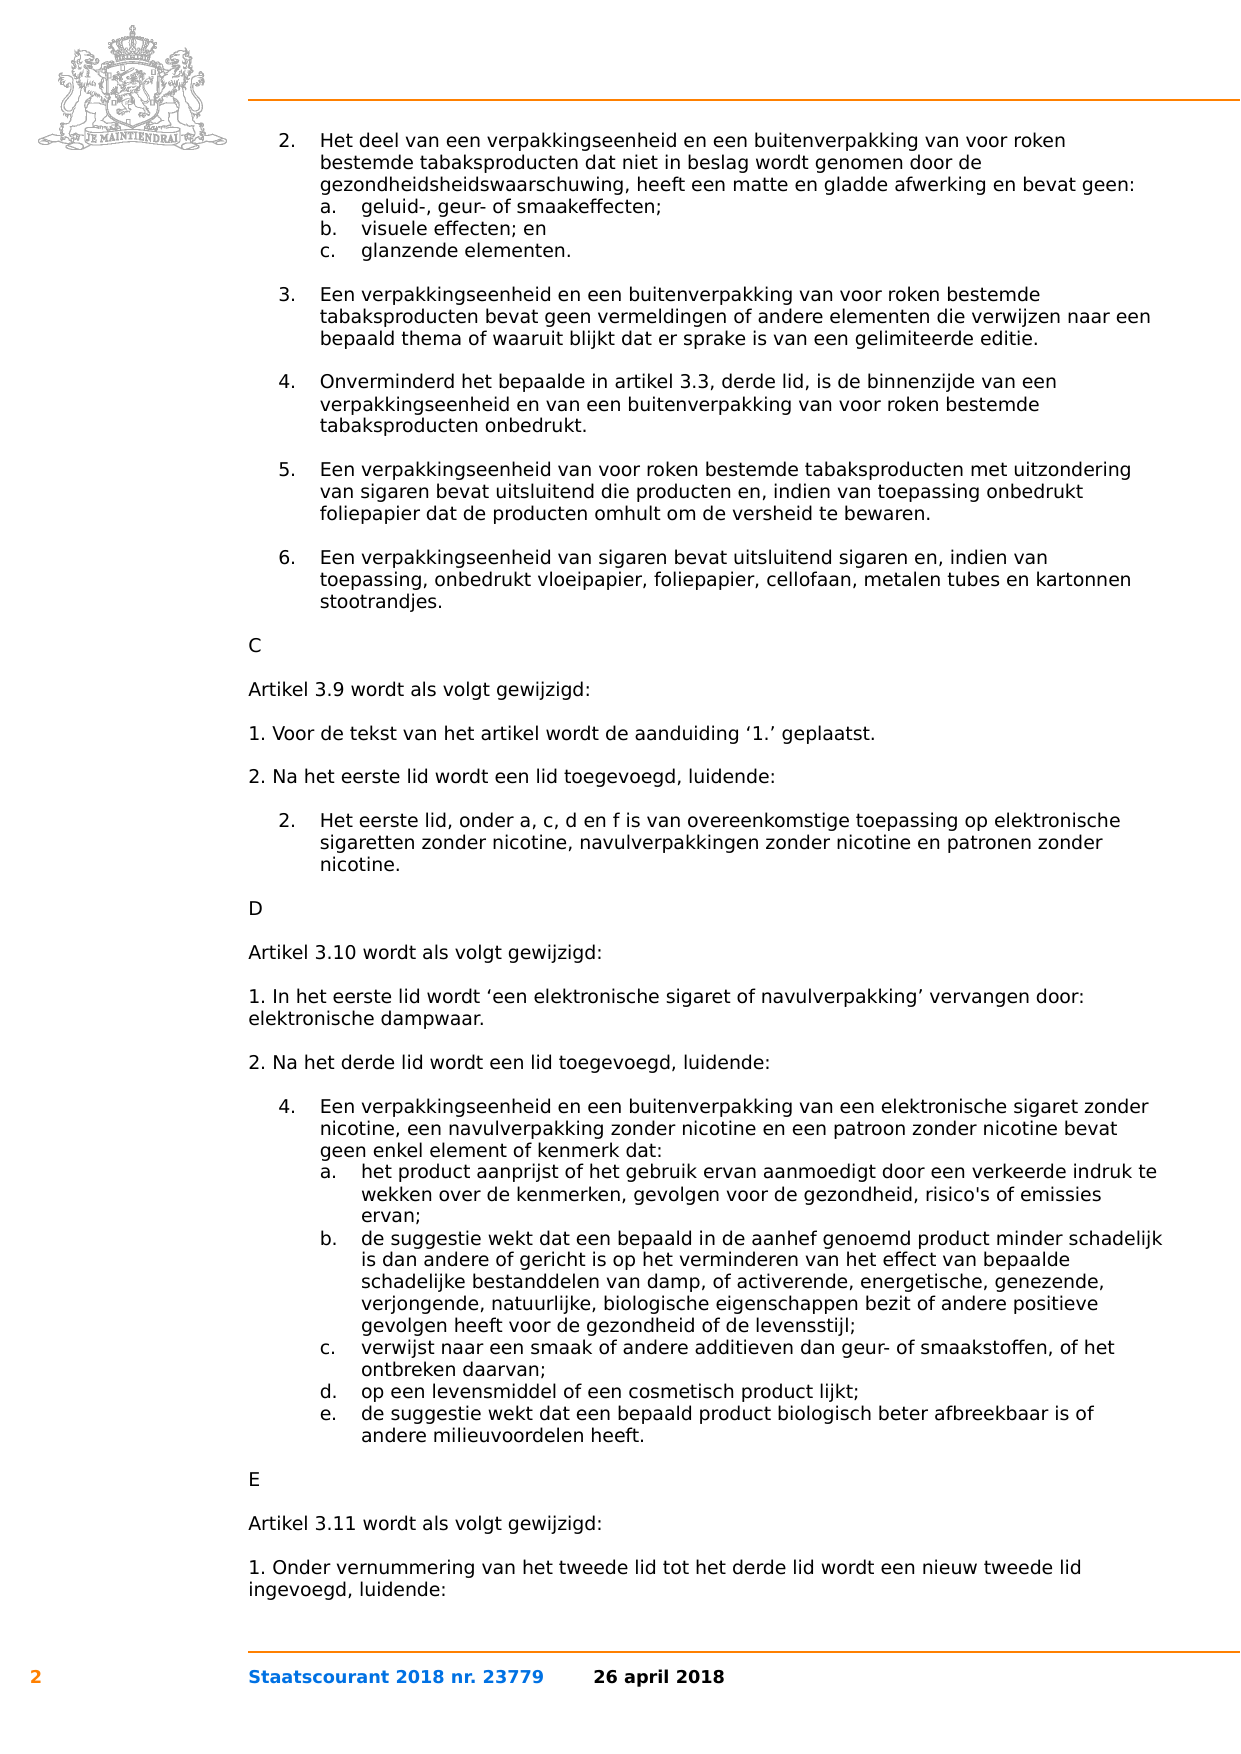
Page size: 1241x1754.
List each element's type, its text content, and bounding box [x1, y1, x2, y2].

picture [38, 25, 227, 150]
text 6. Een verpakkingseenheid van sigaren bevat uitsluitend sigaren en, indien van toepassing, onbedrukt vloeipapier, foliepapier, cellofaan, metalen tubes en kartonnen stootrandjes. [278, 547, 1163, 613]
text 1. Voor de tekst van het artikel wordt de aanduiding ‘1.’ geplaatst. [248, 723, 1163, 744]
text Artikel 3.10 wordt als volgt gewijzigd: [248, 942, 1163, 964]
text 2. Na het eerste lid wordt een lid toegevoegd, luidende: [248, 766, 1163, 788]
text 2. Het eerste lid, onder a, c, d en f is van overeenkomstige toepassing op elektronische sigaretten zonder nicotine, navulverpakkingen zonder nicotine en patronen zonder nicotine. [278, 810, 1163, 876]
text e. de suggestie wekt dat een bepaald product biologisch beter afbreekbaar is of andere milieuvoordelen heeft. [319, 1403, 1163, 1447]
text Artikel 3.11 wordt als volgt gewijzigd: [248, 1513, 1163, 1535]
text D [248, 898, 1163, 920]
text 3. Een verpakkingseenheid en een buitenverpakking van voor roken bestemde tabaksproducten bevat geen vermeldingen of andere elementen die verwijzen naar een bepaald thema of waaruit blijkt dat er sprake is van een gelimiteerde editie. [278, 284, 1163, 349]
text 5. Een verpakkingseenheid van voor roken bestemde tabaksproducten met uitzondering van sigaren bevat uitsluitend die producten en, indien van toepassing onbedrukt foliepapier dat de producten omhult om de versheid te bewaren. [278, 459, 1163, 525]
text b. visuele effecten; en [319, 218, 1163, 240]
text a. het product aanprijst of het gebruik ervan aanmoedigt door een verkeerde indruk te wekken over de kenmerken, gevolgen voor de gezondheid, risico's of emissies ervan; [319, 1161, 1163, 1227]
text 1. In het eerste lid wordt ‘een elektronische sigaret of navulverpakking’ vervangen door: elektronische dampwaar. [248, 986, 1163, 1030]
text c. verwijst naar een smaak of andere additieven dan geur- of smaakstoffen, of het ontbreken daarvan; [319, 1337, 1163, 1381]
text 1. Onder vernummering van het tweede lid tot het derde lid wordt een nieuw tweede lid ingevoegd, luidende: [248, 1557, 1163, 1601]
text 2. Het deel van een verpakkingseenheid en een buitenverpakking van voor roken bestemde tabaksproducten dat niet in beslag wordt genomen door de gezondheidsheidswaarschuwing, heeft een matte en gladde afwerking en bevat geen: [278, 130, 1163, 196]
text 4. Een verpakkingseenheid en een buitenverpakking van een elektronische sigaret zonder nicotine, een navulverpakking zonder nicotine en een patroon zonder nicotine bevat geen enkel element of kenmerk dat: [278, 1096, 1163, 1161]
text c. glanzende elementen. [319, 240, 1163, 262]
text C [248, 635, 1163, 657]
text a. geluid-, geur- of smaakeffecten; [319, 196, 1163, 218]
text d. op een levensmiddel of een cosmetisch product lijkt; [319, 1381, 1163, 1403]
text 2. Na het derde lid wordt een lid toegevoegd, luidende: [248, 1052, 1163, 1074]
text Artikel 3.9 wordt als volgt gewijzigd: [248, 679, 1163, 701]
text E [248, 1469, 1163, 1491]
text b. de suggestie wekt dat een bepaald in de aanhef genoemd product minder schadelijk is dan andere of gericht is op het verminderen van het effect van bepaalde schadelijke bestanddelen van damp, of activerende, energetische, genezende, verjongende, natuurlijke, biologische eigenschappen bezit of andere positieve gevolgen heeft voor de gezondheid of de levensstijl; [319, 1227, 1163, 1337]
text 4. Onverminderd het bepaalde in artikel 3.3, derde lid, is de binnenzijde van een verpakkingseenheid en van een buitenverpakking van voor roken bestemde tabaksproducten onbedrukt. [278, 371, 1163, 437]
